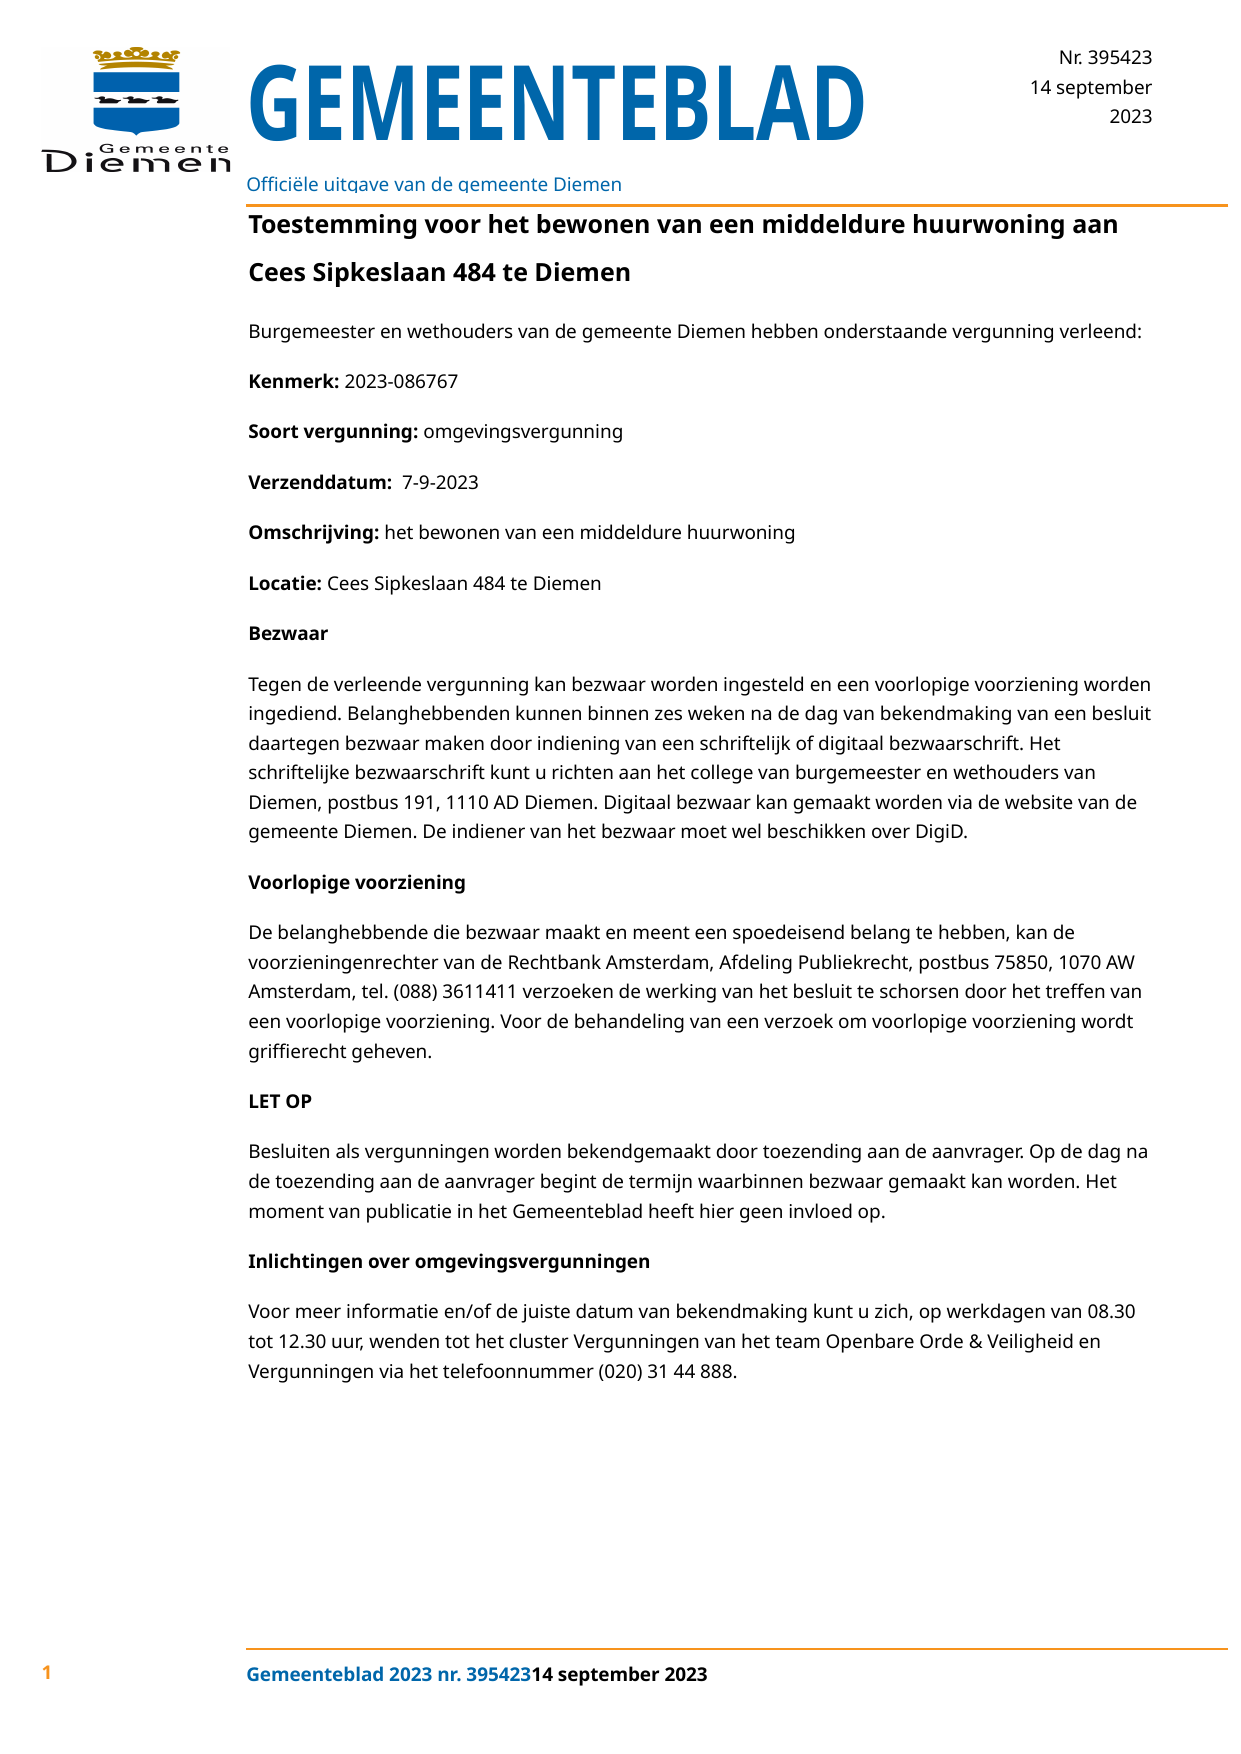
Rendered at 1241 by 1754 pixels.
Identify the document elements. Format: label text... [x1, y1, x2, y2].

text Inlichtingen over omgevingsvergunningen [248, 1248, 1152, 1274]
text Besluiten als vergunningen worden bekendgemaakt door toezending aan de aanvrager. Op de dag na de toezending aan de aanvrager begint de termijn waarbinnen bezwaar gemaakt kan worden. Het moment van publicatie in het Gemeenteblad heeft hier geen invloed op. [248, 1139, 1152, 1224]
text Tegen de verleende vergunning kan bezwaar worden ingesteld en een voorlopige voorziening worden ingediend. Belanghebbenden kunnen binnen zes weken na de dag van bekendmaking van een besluit daartegen bezwaar maken door indiening van een schriftelijk of digitaal bezwaarschrift. Het schriftelijke bezwaarschrift kunt u richten aan het college van burgemeester en wethouders van Diemen, postbus 191, 1110 AD Diemen. Digitaal bezwaar kan gemaakt worden via de website van de gemeente Diemen. De indiener van het bezwaar moet wel beschikken over DigiD. [248, 671, 1152, 844]
text Bezwaar [248, 620, 1152, 646]
text Omschrijving: het bewonen van een middeldure huurwoning [248, 519, 1152, 545]
text Locatie: Cees Sipkeslaan 484 te Diemen [248, 570, 1152, 596]
text Voor meer informatie en/of de juiste datum van bekendmaking kunt u zich, op werkdagen van 08.30 tot 12.30 uur, wenden tot het cluster Vergunningen van het team Openbare Orde & Veiligheid en Vergunningen via het telefoonnummer (020) 31 44 888. [248, 1299, 1152, 1384]
text Verzenddatum: 7-9-2023 [248, 469, 1152, 495]
text Kenmerk: 2023-086767 [248, 368, 1152, 394]
text LET OP [248, 1088, 1152, 1114]
text Voorlopige voorziening [248, 869, 1152, 895]
text De belanghebbende die bezwaar maakt en meent een spoedeisend belang te hebben, kan de voorzieningenrechter van de Rechtbank Amsterdam, Afdeling Publiekrecht, postbus 75850, 1070 AW Amsterdam, tel. (088) 3611411 verzoeken de werking van het besluit te schorsen door het treffen van een voorlopige voorziening. Voor de behandeling van een verzoek om voorlopige voorziening wordt griffierecht geheven. [248, 919, 1152, 1064]
text Burgemeester en wethouders van de gemeente Diemen hebben onderstaande vergunning verleend: [248, 318, 1152, 344]
text Toestemming voor het bewonen van een middeldure huurwoning aan Cees Sipkeslaan 484 te Diemen [248, 207, 1152, 288]
text Soort vergunning: omgevingsvergunning [248, 419, 1152, 444]
picture [41, 47, 231, 172]
